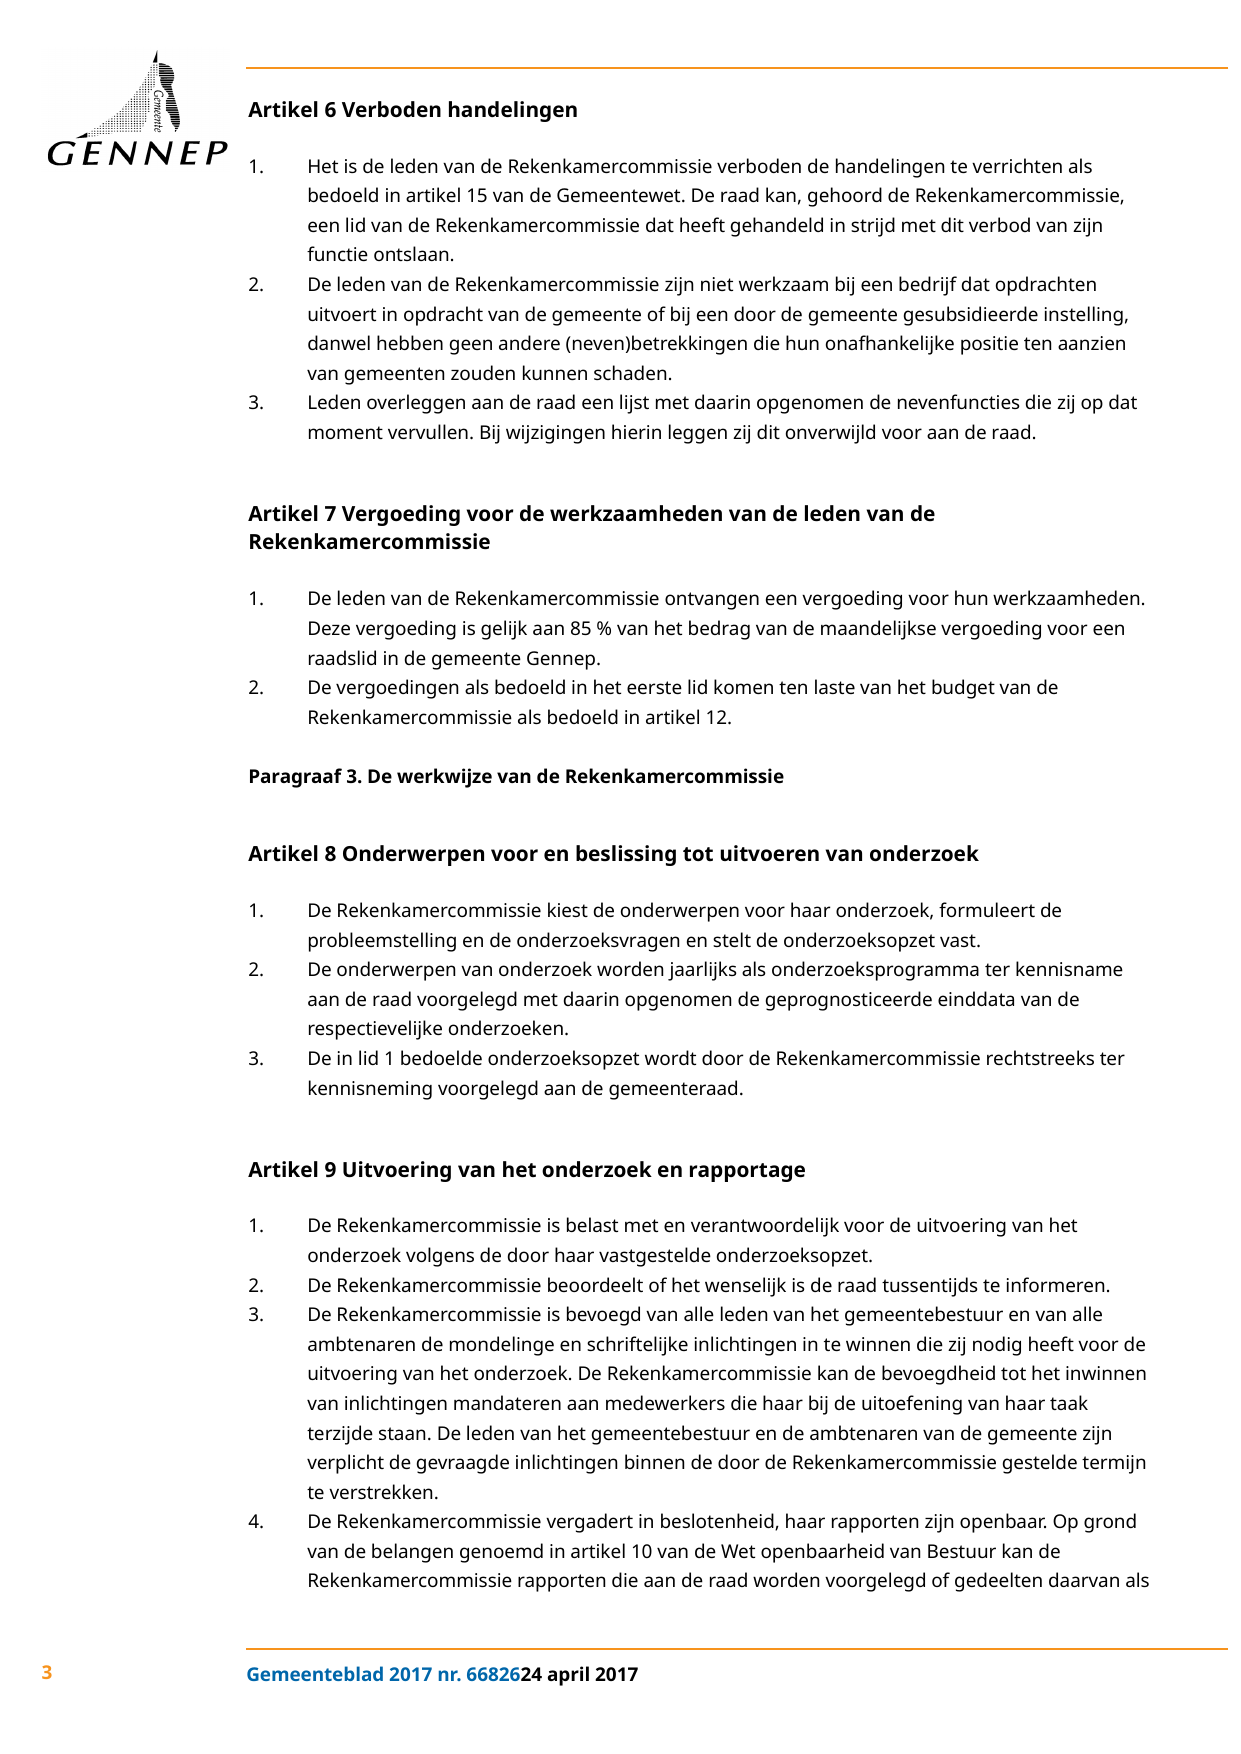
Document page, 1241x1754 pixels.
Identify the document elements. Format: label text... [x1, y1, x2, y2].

list De leden van de Rekenkamercommissie zijn niet werkzaam bij een bedrijf dat opdrachten uitvoert in opdracht van de gemeente of bij een door de gemeente gesubsidieerde instelling, danwel hebben geen andere (neven)betrekkingen die hun onafhankelijke positie ten aanzien van gemeenten zouden kunnen schaden. [248, 271, 1152, 386]
list De Rekenkamercommissie is belast met en verantwoordelijk voor de uitvoering van het onderzoek volgens de door haar vastgestelde onderzoeksopzet. [248, 1213, 1152, 1268]
list De vergoedingen als bedoeld in het eerste lid komen ten laste van het budget van de Rekenkamercommissie als bedoeld in artikel 12. [248, 674, 1152, 729]
list De Rekenkamercommissie is bevoegd van alle leden van het gemeentebestuur en van alle ambtenaren de mondelinge en schriftelijke inlichtingen in te winnen die zij nodig heeft voor de uitvoering van het onderzoek. De Rekenkamercommissie kan de bevoegdheid tot het inwinnen van inlichtingen mandateren aan medewerkers die haar bij de uitoefening van haar taak terzijde staan. De leden van het gemeentebestuur en de ambtenaren van de gemeente zijn verplicht de gevraagde inlichtingen binnen de door de Rekenkamercommissie gestelde termijn te verstrekken. [248, 1301, 1152, 1505]
list De Rekenkamercommissie kiest de onderwerpen voor haar onderzoek, formuleert de probleemstelling en de onderzoeksvragen en stelt de onderzoeksopzet vast. [248, 897, 1152, 952]
text Artikel 8 Onderwerpen voor en beslissing tot uitvoeren van onderzoek [248, 839, 1152, 868]
text Artikel 6 Verboden handelingen [248, 95, 1152, 123]
list De in lid 1 bedoelde onderzoeksopzet wordt door de Rekenkamercommissie rechtstreeks ter kennisneming voorgelegd aan de gemeenteraad. [248, 1045, 1152, 1100]
text Paragraaf 3. De werkwijze van de Rekenkamercommissie [248, 763, 1152, 789]
text Artikel 7 Vergoeding voor de werkzaamheden van de leden van de Rekenkamercommissie [248, 499, 1152, 556]
list Leden overleggen aan de raad een lijst met daarin opgenomen de nevenfuncties die zij op dat moment vervullen. Bij wijzigingen hierin leggen zij dit onverwijld voor aan de raad. [248, 389, 1152, 445]
picture [41, 47, 231, 172]
list De Rekenkamercommissie vergadert in beslotenheid, haar rapporten zijn openbaar. Op grond van de belangen genoemd in artikel 10 van de Wet openbaarheid van Bestuur kan de Rekenkamercommissie rapporten die aan de raad worden voorgelegd of gedeelten daarvan als [248, 1508, 1152, 1593]
text Artikel 9 Uitvoering van het onderzoek en rapportage [248, 1155, 1152, 1183]
list De onderwerpen van onderzoek worden jaarlijks als onderzoeksprogramma ter kennisname aan de raad voorgelegd met daarin opgenomen de geprognosticeerde einddata van de respectievelijke onderzoeken. [248, 956, 1152, 1041]
list Het is de leden van de Rekenkamercommissie verboden de handelingen te verrichten als bedoeld in artikel 15 van de Gemeentewet. De raad kan, gehoord de Rekenkamercommissie, een lid van de Rekenkamercommissie dat heeft gehandeld in strijd met dit verbod van zijn functie ontslaan. [248, 153, 1152, 267]
list De leden van de Rekenkamercommissie ontvangen een vergoeding voor hun werkzaamheden. Deze vergoeding is gelijk aan 85 % van het bedrag van de maandelijkse vergoeding voor een raadslid in de gemeente Gennep. [248, 586, 1152, 670]
list De Rekenkamercommissie beoordeelt of het wenselijk is de raad tussentijds te informeren. [248, 1272, 1152, 1298]
